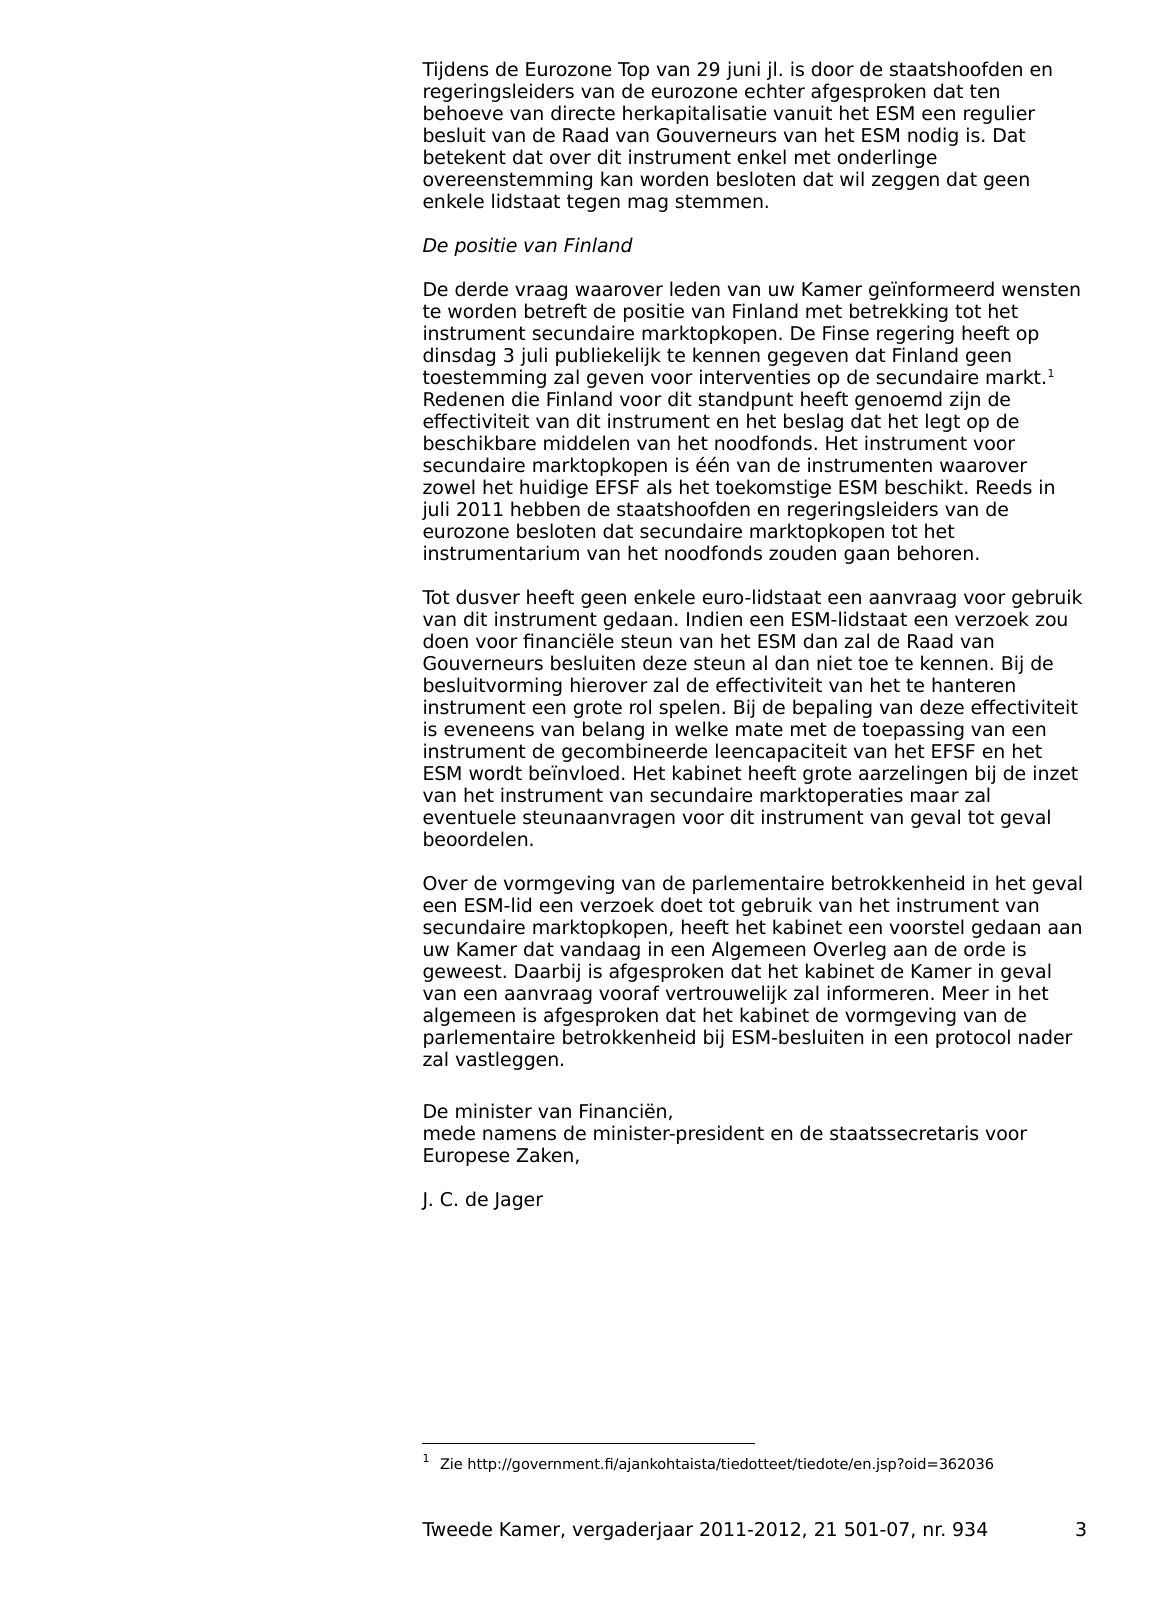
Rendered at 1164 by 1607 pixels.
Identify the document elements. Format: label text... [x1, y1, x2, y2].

text Tijdens de Eurozone Top van 29 juni jl. is door de staatshoofden en regeringsleiders van de eurozone echter afgesproken dat ten behoeve van directe herkapitalisatie vanuit het ESM een regulier besluit van de Raad van Gouverneurs van het ESM nodig is. Dat betekent dat over dit instrument enkel met onderlinge overeenstemming kan worden besloten dat wil zeggen dat geen enkele lidstaat tegen mag stemmen. [422, 59, 1087, 213]
text Tot dusver heeft geen enkele euro-lidstaat een aanvraag voor gebruik van dit instrument gedaan. Indien een ESM-lidstaat een verzoek zou doen voor financiële steun van het ESM dan zal de Raad van Gouverneurs besluiten deze steun al dan niet toe te kennen. Bij de besluitvorming hierover zal de effectiviteit van het te hanteren instrument een grote rol spelen. Bij de bepaling van deze effectiviteit is eveneens van belang in welke mate met de toepassing van een instrument de gecombineerde leencapaciteit van het EFSF en het ESM wordt beïnvloed. Het kabinet heeft grote aarzelingen bij de inzet van het instrument van secundaire marktoperaties maar zal eventuele steunaanvragen voor dit instrument van geval tot geval beoordelen. [422, 587, 1087, 851]
text Zie http://government.fi/ajankohtaista/tiedotteet/tiedote/en.jsp?oid=362036 [422, 1452, 1087, 1474]
text Over de vormgeving van de parlementaire betrokkenheid in het geval een ESM-lid een verzoek doet tot gebruik van het instrument van secundaire marktopkopen, heeft het kabinet een voorstel gedaan aan uw Kamer dat vandaag in een Algemeen Overleg aan de orde is geweest. Daarbij is afgesproken dat het kabinet de Kamer in geval van een aanvraag vooraf vertrouwelijk zal informeren. Meer in het algemeen is afgesproken dat het kabinet de vormgeving van de parlementaire betrokkenheid bij ESM-besluiten in een protocol nader zal vastleggen. [422, 873, 1087, 1071]
subtitle De positie van Finland [422, 235, 1087, 257]
text De derde vraag waarover leden van uw Kamer geïnformeerd wensten te worden betreft de positie van Finland met betrekking tot het instrument secundaire marktopkopen. De Finse regering heeft op dinsdag 3 juli publiekelijk te kennen gegeven dat Finland geen toestemming zal geven voor interventies op de secundaire markt. Redenen die Finland voor dit standpunt heeft genoemd zijn de effectiviteit van dit instrument en het beslag dat het legt op de beschikbare middelen van het noodfonds. Het instrument voor secundaire marktopkopen is één van de instrumenten waarover zowel het huidige EFSF als het toekomstige ESM beschikt. Reeds in juli 2011 hebben de staatshoofden en regeringsleiders van de eurozone besloten dat secundaire marktopkopen tot het instrumentarium van het noodfonds zouden gaan behoren. [422, 279, 1087, 565]
text De minister van Financiën, mede namens de minister-president en de staatssecretaris voor Europese Zaken, J. C. de Jager [422, 1101, 1087, 1211]
